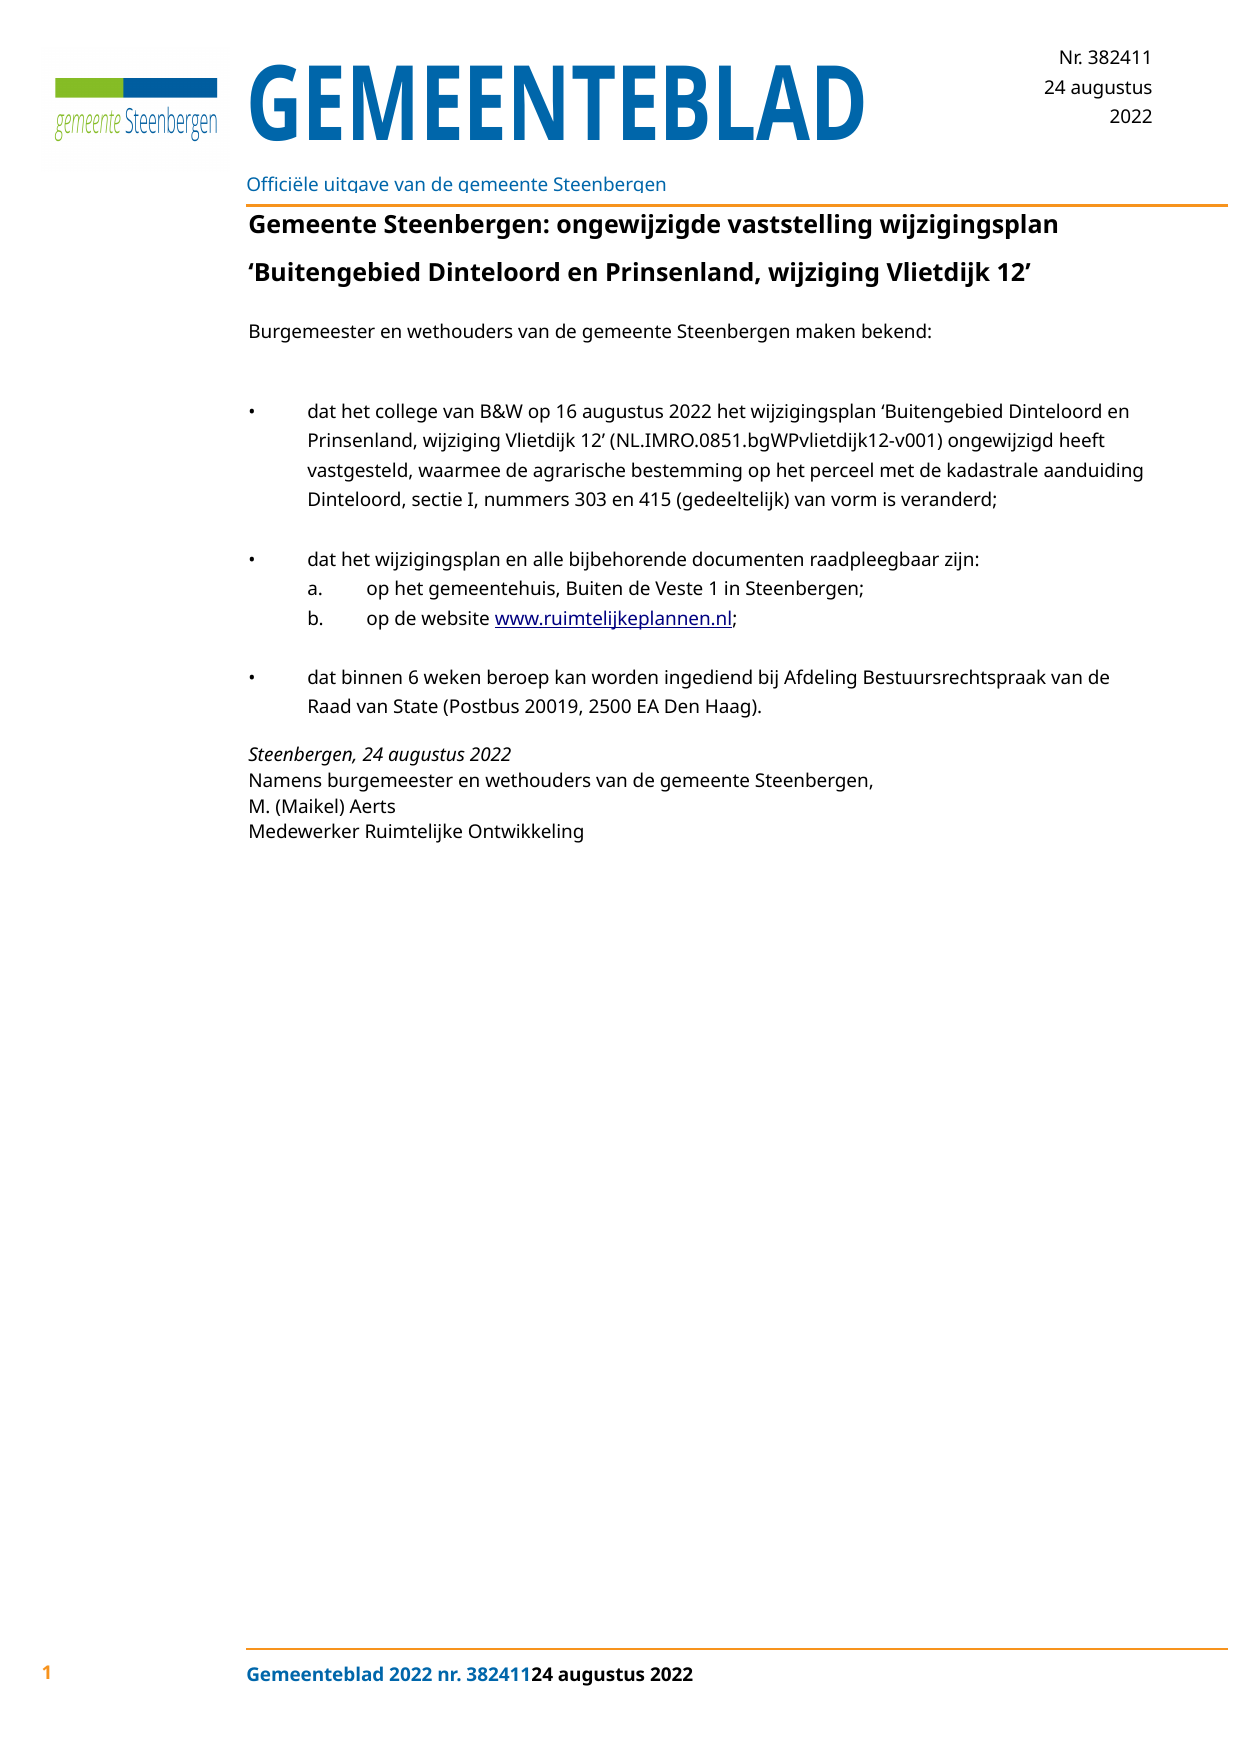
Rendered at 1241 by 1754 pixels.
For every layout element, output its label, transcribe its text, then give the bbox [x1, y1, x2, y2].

text Namens burgemeester en wethouders van de gemeente Steenbergen, [248, 767, 1152, 793]
text Burgemeester en wethouders van de gemeente Steenbergen maken bekend: [248, 318, 1152, 344]
text Gemeente Steenbergen: ongewijzigde vaststelling wijzigingsplan ‘Buitengebied Dinteloord en Prinsenland, wijziging Vlietdijk 12’ [248, 207, 1152, 288]
text M. (Maikel) Aerts [248, 793, 1152, 819]
text Steenbergen, 24 augustus 2022 [248, 742, 1152, 767]
list dat het wijzigingsplan en alle bijbehorende documenten raadpleegbaar zijn: [248, 546, 1152, 572]
list dat het college van B&W op 16 augustus 2022 het wijzigingsplan ‘Buitengebied Dinteloord en Prinsenland, wijziging Vlietdijk 12’ (NL.IMRO.0851.bgWPvlietdijk12-v001) ongewijzigd heeft vastgesteld, waarmee de agrarische bestemming op het perceel met de kadastrale aanduiding Dinteloord, sectie I, nummers 303 en 415 (gedeeltelijk) van vorm is veranderd; [248, 398, 1152, 512]
picture [41, 47, 231, 172]
list op de website www.ruimtelijkeplannen.nl; [307, 605, 1152, 631]
text Medewerker Ruimtelijke Ontwikkeling [248, 819, 1152, 844]
list op het gemeentehuis, Buiten de Veste 1 in Steenbergen; [307, 575, 1152, 601]
list dat binnen 6 weken beroep kan worden ingediend bij Afdeling Bestuursrechtspraak van de Raad van State (Postbus 20019, 2500 EA Den Haag). [248, 664, 1152, 719]
